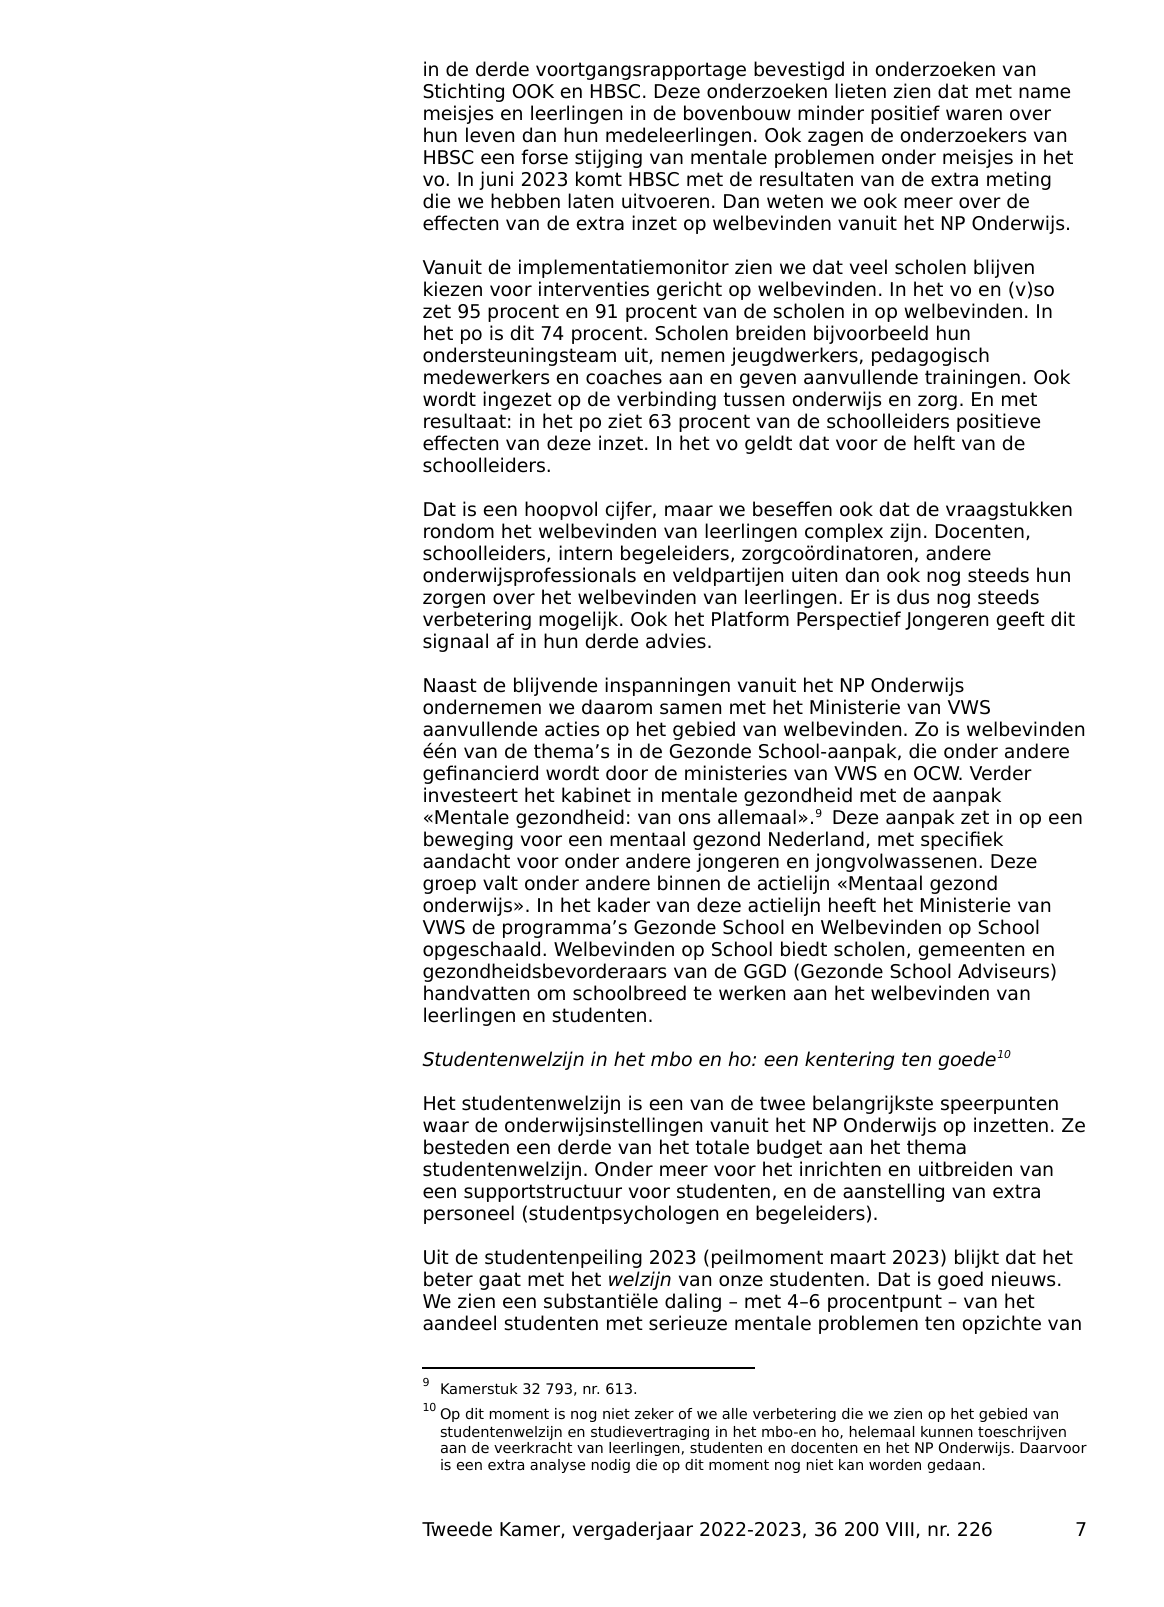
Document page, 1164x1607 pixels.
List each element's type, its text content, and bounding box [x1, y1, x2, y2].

text Op dit moment is nog niet zeker of we alle verbetering die we zien op het gebied van studentenwelzijn en studievertraging in het mbo-en ho, helemaal kunnen toeschrijven aan de veerkracht van leerlingen, studenten en docenten en het NP Onderwijs. Daarvoor is een extra analyse nodig die op dit moment nog niet kan worden gedaan. [422, 1402, 1087, 1474]
subtitle Studentenwelzijn in het mbo en ho: een kentering ten goede [422, 1049, 1087, 1071]
text Het studentenwelzijn is een van de twee belangrijkste speerpunten waar de onderwijsinstellingen vanuit het NP Onderwijs op inzetten. Ze besteden een derde van het totale budget aan het thema studentenwelzijn. Onder meer voor het inrichten en uitbreiden van een supportstructuur voor studenten, en de aanstelling van extra personeel (studentpsychologen en begeleiders). [422, 1093, 1087, 1225]
text in de derde voortgangsrapportage bevestigd in onderzoeken van Stichting OOK en HBSC. Deze onderzoeken lieten zien dat met name meisjes en leerlingen in de bovenbouw minder positief waren over hun leven dan hun medeleerlingen. Ook zagen de onderzoekers van HBSC een forse stijging van mentale problemen onder meisjes in het vo. In juni 2023 komt HBSC met de resultaten van de extra meting die we hebben laten uitvoeren. Dan weten we ook meer over de effecten van de extra inzet op welbevinden vanuit het NP Onderwijs. [422, 59, 1087, 235]
text Dat is een hoopvol cijfer, maar we beseffen ook dat de vraagstukken rondom het welbevinden van leerlingen complex zijn. Docenten, schoolleiders, intern begeleiders, zorgcoördinatoren, andere onderwijsprofessionals en veldpartijen uiten dan ook nog steeds hun zorgen over het welbevinden van leerlingen. Er is dus nog steeds verbetering mogelijk. Ook het Platform Perspectief Jongeren geeft dit signaal af in hun derde advies. [422, 499, 1087, 653]
text Kamerstuk 32 793, nr. 613. [422, 1377, 1087, 1399]
text Uit de studentenpeiling 2023 (peilmoment maart 2023) blijkt dat het beter gaat met het welzijn van onze studenten. Dat is goed nieuws. We zien een substantiële daling – met 4–6 procentpunt – van het aandeel studenten met serieuze mentale problemen ten opzichte van [422, 1247, 1087, 1335]
text Vanuit de implementatiemonitor zien we dat veel scholen blijven kiezen voor interventies gericht op welbevinden. In het vo en (v)so zet 95 procent en 91 procent van de scholen in op welbevinden. In het po is dit 74 procent. Scholen breiden bijvoorbeeld hun ondersteuningsteam uit, nemen jeugdwerkers, pedagogisch medewerkers en coaches aan en geven aanvullende trainingen. Ook wordt ingezet op de verbinding tussen onderwijs en zorg. En met resultaat: in het po ziet 63 procent van de schoolleiders positieve effecten van deze inzet. In het vo geldt dat voor de helft van de schoolleiders. [422, 257, 1087, 477]
text Naast de blijvende inspanningen vanuit het NP Onderwijs ondernemen we daarom samen met het Ministerie van VWS aanvullende acties op het gebied van welbevinden. Zo is welbevinden één van de thema’s in de Gezonde School-aanpak, die onder andere gefinancierd wordt door de ministeries van VWS en OCW. Verder investeert het kabinet in mentale gezondheid met de aanpak «Mentale gezondheid: van ons allemaal». Deze aanpak zet in op een beweging voor een mentaal gezond Nederland, met specifiek aandacht voor onder andere jongeren en jongvolwassenen. Deze groep valt onder andere binnen de actielijn «Mentaal gezond onderwijs». In het kader van deze actielijn heeft het Ministerie van VWS de programma’s Gezonde School en Welbevinden op School opgeschaald. Welbevinden op School biedt scholen, gemeenten en gezondheidsbevorderaars van de GGD (Gezonde School Adviseurs) handvatten om schoolbreed te werken aan het welbevinden van leerlingen en studenten. [422, 675, 1087, 1027]
